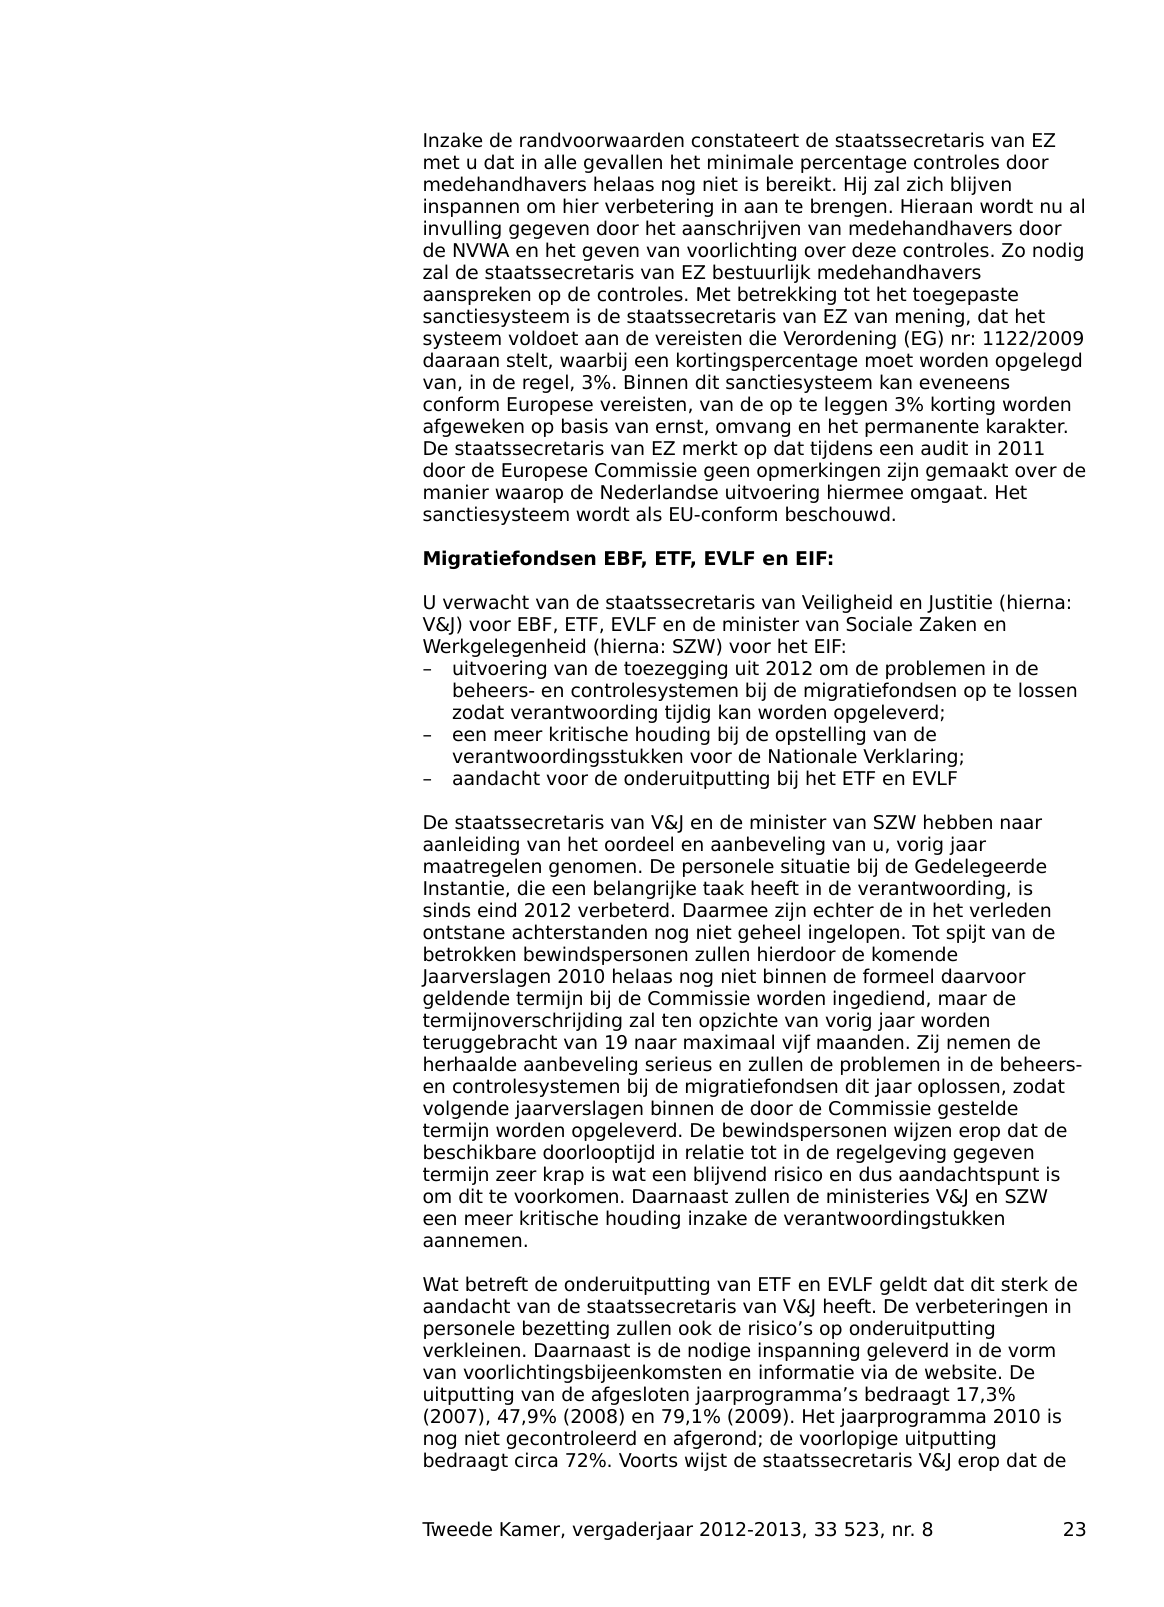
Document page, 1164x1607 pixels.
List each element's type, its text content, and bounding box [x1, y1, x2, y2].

text – uitvoering van de toezegging uit 2012 om de problemen in de beheers- en controlesystemen bij de migratiefondsen op te lossen zodat verantwoording tijdig kan worden opgeleverd; [422, 658, 1087, 724]
text Wat betreft de onderuitputting van ETF en EVLF geldt dat dit sterk de aandacht van de staatssecretaris van V&J heeft. De verbeteringen in personele bezetting zullen ook de risico’s op onderuitputting verkleinen. Daarnaast is de nodige inspanning geleverd in de vorm van voorlichtingsbijeenkomsten en informatie via de website. De uitputting van de afgesloten jaarprogramma’s bedraagt 17,3% (2007), 47,9% (2008) en 79,1% (2009). Het jaarprogramma 2010 is nog niet gecontroleerd en afgerond; de voorlopige uitputting bedraagt circa 72%. Voorts wijst de staatssecretaris V&J erop dat de [422, 1274, 1087, 1471]
text De staatssecretaris van V&J en de minister van SZW hebben naar aanleiding van het oordeel en aanbeveling van u, vorig jaar maatregelen genomen. De personele situatie bij de Gedelegeerde Instantie, die een belangrijke taak heeft in de verantwoording, is sinds eind 2012 verbeterd. Daarmee zijn echter de in het verleden ontstane achterstanden nog niet geheel ingelopen. Tot spijt van de betrokken bewindspersonen zullen hierdoor de komende Jaarverslagen 2010 helaas nog niet binnen de formeel daarvoor geldende termijn bij de Commissie worden ingediend, maar de termijnoverschrijding zal ten opzichte van vorig jaar worden teruggebracht van 19 naar maximaal vijf maanden. Zij nemen de herhaalde aanbeveling serieus en zullen de problemen in de beheers- en controlesystemen bij de migratiefondsen dit jaar oplossen, zodat volgende jaarverslagen binnen de door de Commissie gestelde termijn worden opgeleverd. De bewindspersonen wijzen erop dat de beschikbare doorlooptijd in relatie tot in de regelgeving gegeven termijn zeer krap is wat een blijvend risico en dus aandachtspunt is om dit te voorkomen. Daarnaast zullen de ministeries V&J en SZW een meer kritische houding inzake de verantwoordingstukken aannemen. [422, 812, 1087, 1251]
text – een meer kritische houding bij de opstelling van de verantwoordingsstukken voor de Nationale Verklaring; [422, 724, 1087, 768]
text U verwacht van de staatssecretaris van Veiligheid en Justitie (hierna: V&J) voor EBF, ETF, EVLF en de minister van Sociale Zaken en Werkgelegenheid (hierna: SZW) voor het EIF: [422, 592, 1087, 658]
text Inzake de randvoorwaarden constateert de staatssecretaris van EZ met u dat in alle gevallen het minimale percentage controles door medehandhavers helaas nog niet is bereikt. Hij zal zich blijven inspannen om hier verbetering in aan te brengen. Hieraan wordt nu al invulling gegeven door het aanschrijven van medehandhavers door de NVWA en het geven van voorlichting over deze controles. Zo nodig zal de staatssecretaris van EZ bestuurlijk medehandhavers aanspreken op de controles. Met betrekking tot het toegepaste sanctiesysteem is de staatssecretaris van EZ van mening, dat het systeem voldoet aan de vereisten die Verordening (EG) nr: 1122/2009 daaraan stelt, waarbij een kortingspercentage moet worden opgelegd van, in de regel, 3%. Binnen dit sanctiesysteem kan eveneens conform Europese vereisten, van de op te leggen 3% korting worden afgeweken op basis van ernst, omvang en het permanente karakter. De staatssecretaris van EZ merkt op dat tijdens een audit in 2011 door de Europese Commissie geen opmerkingen zijn gemaakt over de manier waarop de Nederlandse uitvoering hiermee omgaat. Het sanctiesysteem wordt als EU-conform beschouwd. [422, 130, 1087, 526]
text – aandacht voor de onderuitputting bij het ETF en EVLF [422, 768, 1087, 790]
subtitle Migratiefondsen EBF, ETF, EVLF en EIF: [422, 548, 1087, 570]
